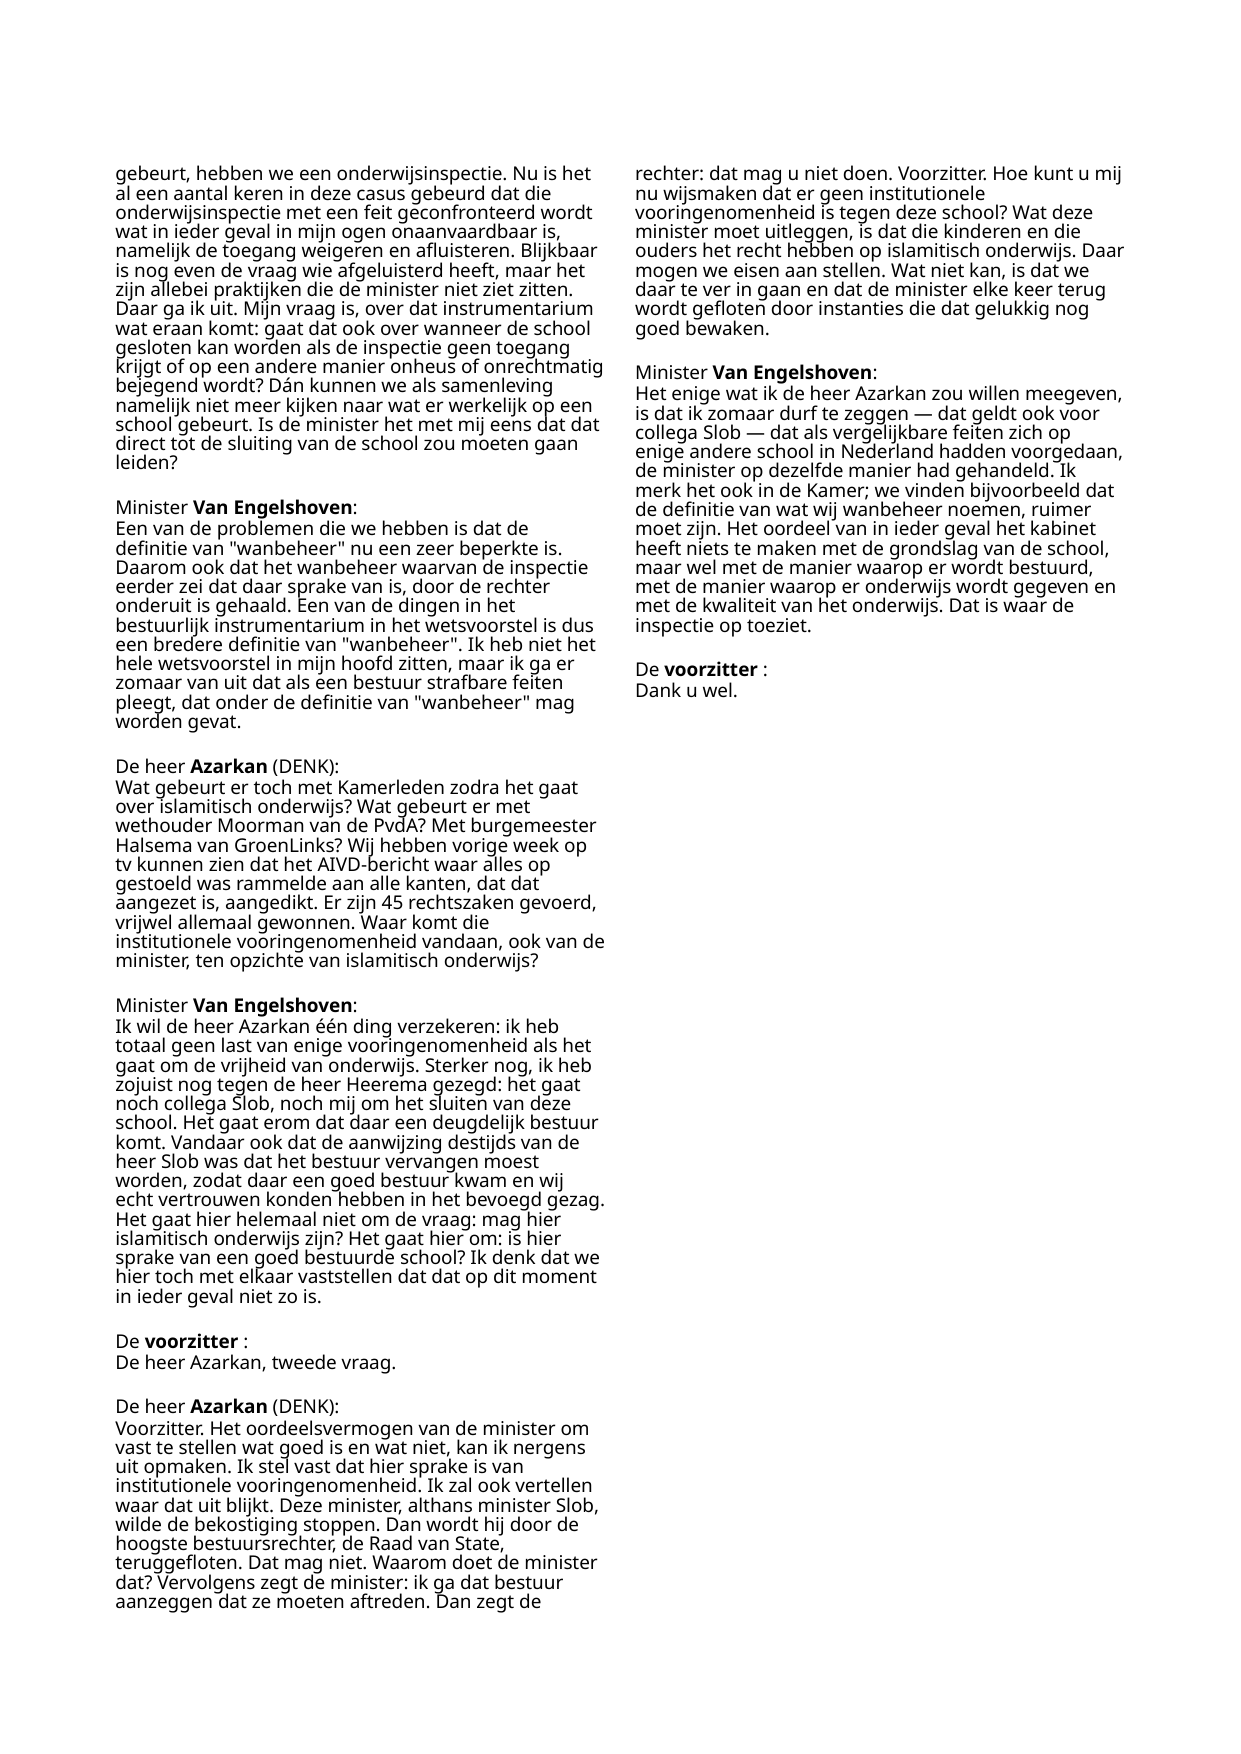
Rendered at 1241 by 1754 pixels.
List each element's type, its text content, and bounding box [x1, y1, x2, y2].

text Wat gebeurt er toch met Kamerleden zodra het gaat over islamitisch onderwijs? Wat gebeurt er met wethouder Moorman van de PvdA? Met burgemeester Halsema van GroenLinks? Wij hebben vorige week op tv kunnen zien dat het AIVD-bericht waar alles op gestoeld was rammelde aan alle kanten, dat dat aangezet is, aangedikt. Er zijn 45 rechtszaken gevoerd, vrijwel allemaal gewonnen. Waar komt die institutionele vooringenomenheid vandaan, ook van de minister, ten opzichte van islamitisch onderwijs? [115, 779, 605, 971]
text Minister Van Engelshoven: [115, 992, 605, 1018]
text De heer Azarkan (DENK): [115, 1394, 605, 1419]
text Het enige wat ik de heer Azarkan zou willen meegeven, is dat ik zomaar durf te zeggen — dat geldt ook voor collega Slob — dat als vergelijkbare feiten zich op enige andere school in Nederland hadden voorgedaan, de minister op dezelfde manier had gehandeld. Ik merk het ook in de Kamer; we vinden bijvoorbeeld dat de definitie van wat wij wanbeheer noemen, ruimer moet zijn. Het oordeel van in ieder geval het kabinet heeft niets te maken met de grondslag van de school, maar wel met de manier waarop er wordt bestuurd, met de manier waarop er onderwijs wordt gegeven en met de kwaliteit van het onderwijs. Dat is waar de inspectie op toeziet. [635, 385, 1125, 636]
text Ik wil de heer Azarkan één ding verzekeren: ik heb totaal geen last van enige vooringenomenheid als het gaat om de vrijheid van onderwijs. Sterker nog, ik heb zojuist nog tegen de heer Heerema gezegd: het gaat noch collega Slob, noch mij om het sluiten van deze school. Het gaat erom dat daar een deugdelijk bestuur komt. Vandaar ook dat de aanwijzing destijds van de heer Slob was dat het bestuur vervangen moest worden, zodat daar een goed bestuur kwam en wij echt vertrouwen konden hebben in het bevoegd gezag. Het gaat hier helemaal niet om de vraag: mag hier islamitisch onderwijs zijn? Het gaat hier om: is hier sprake van een goed bestuurde school? Ik denk dat we hier toch met elkaar vaststellen dat dat op dit moment in ieder geval niet zo is. [115, 1018, 605, 1307]
text De heer Azarkan (DENK): [115, 753, 605, 779]
text De voorzitter : [635, 657, 1125, 682]
text rechter: dat mag u niet doen. Voorzitter. Hoe kunt u mij nu wijsmaken dat er geen institutionele vooringenomenheid is tegen deze school? Wat deze minister moet uitleggen, is dat die kinderen en die ouders het recht hebben op islamitisch onderwijs. Daar mogen we eisen aan stellen. Wat niet kan, is dat we daar te ver in gaan en dat de minister elke keer terug wordt gefloten door instanties die dat gelukkig nog goed bewaken. [635, 165, 1125, 339]
text Minister Van Engelshoven: [635, 359, 1125, 385]
text Minister Van Engelshoven: [115, 494, 605, 520]
text Dank u wel. [635, 682, 1125, 702]
text Een van de problemen die we hebben is dat de definitie van "wanbeheer" nu een zeer beperkte is. Daarom ook dat het wanbeheer waarvan de inspectie eerder zei dat daar sprake van is, door de rechter onderuit is gehaald. Een van de dingen in het bestuurlijk instrumentarium in het wetsvoorstel is dus een bredere definitie van "wanbeheer". Ik heb niet het hele wetsvoorstel in mijn hoofd zitten, maar ik ga er zomaar van uit dat als een bestuur strafbare feiten pleegt, dat onder de definitie van "wanbeheer" mag worden gevat. [115, 520, 605, 732]
text Voorzitter. Het oordeelsvermogen van de minister om vast te stellen wat goed is en wat niet, kan ik nergens uit opmaken. Ik stel vast dat hier sprake is van institutionele vooringenomenheid. Ik zal ook vertellen waar dat uit blijkt. Deze minister, althans minister Slob, wilde de bekostiging stoppen. Dan wordt hij door de hoogste bestuursrechter, de Raad van State, teruggefloten. Dat mag niet. Waarom doet de minister dat? Vervolgens zegt de minister: ik ga dat bestuur aanzeggen dat ze moeten aftreden. Dan zegt de [115, 1419, 605, 1612]
text De voorzitter : [115, 1328, 605, 1354]
text gebeurt, hebben we een onderwijsinspectie. Nu is het al een aantal keren in deze casus gebeurd dat die onderwijsinspectie met een feit geconfronteerd wordt wat in ieder geval in mijn ogen onaanvaardbaar is, namelijk de toegang weigeren en afluisteren. Blijkbaar is nog even de vraag wie afgeluisterd heeft, maar het zijn allebei praktijken die de minister niet ziet zitten. Daar ga ik uit. Mijn vraag is, over dat instrumentarium wat eraan komt: gaat dat ook over wanneer de school gesloten kan worden als de inspectie geen toegang krijgt of op een andere manier onheus of onrechtmatig bejegend wordt? Dán kunnen we als samenleving namelijk niet meer kijken naar wat er werkelijk op een school gebeurt. Is de minister het met mij eens dat dat direct tot de sluiting van de school zou moeten gaan leiden? [115, 165, 605, 474]
text De heer Azarkan, tweede vraag. [115, 1354, 605, 1373]
